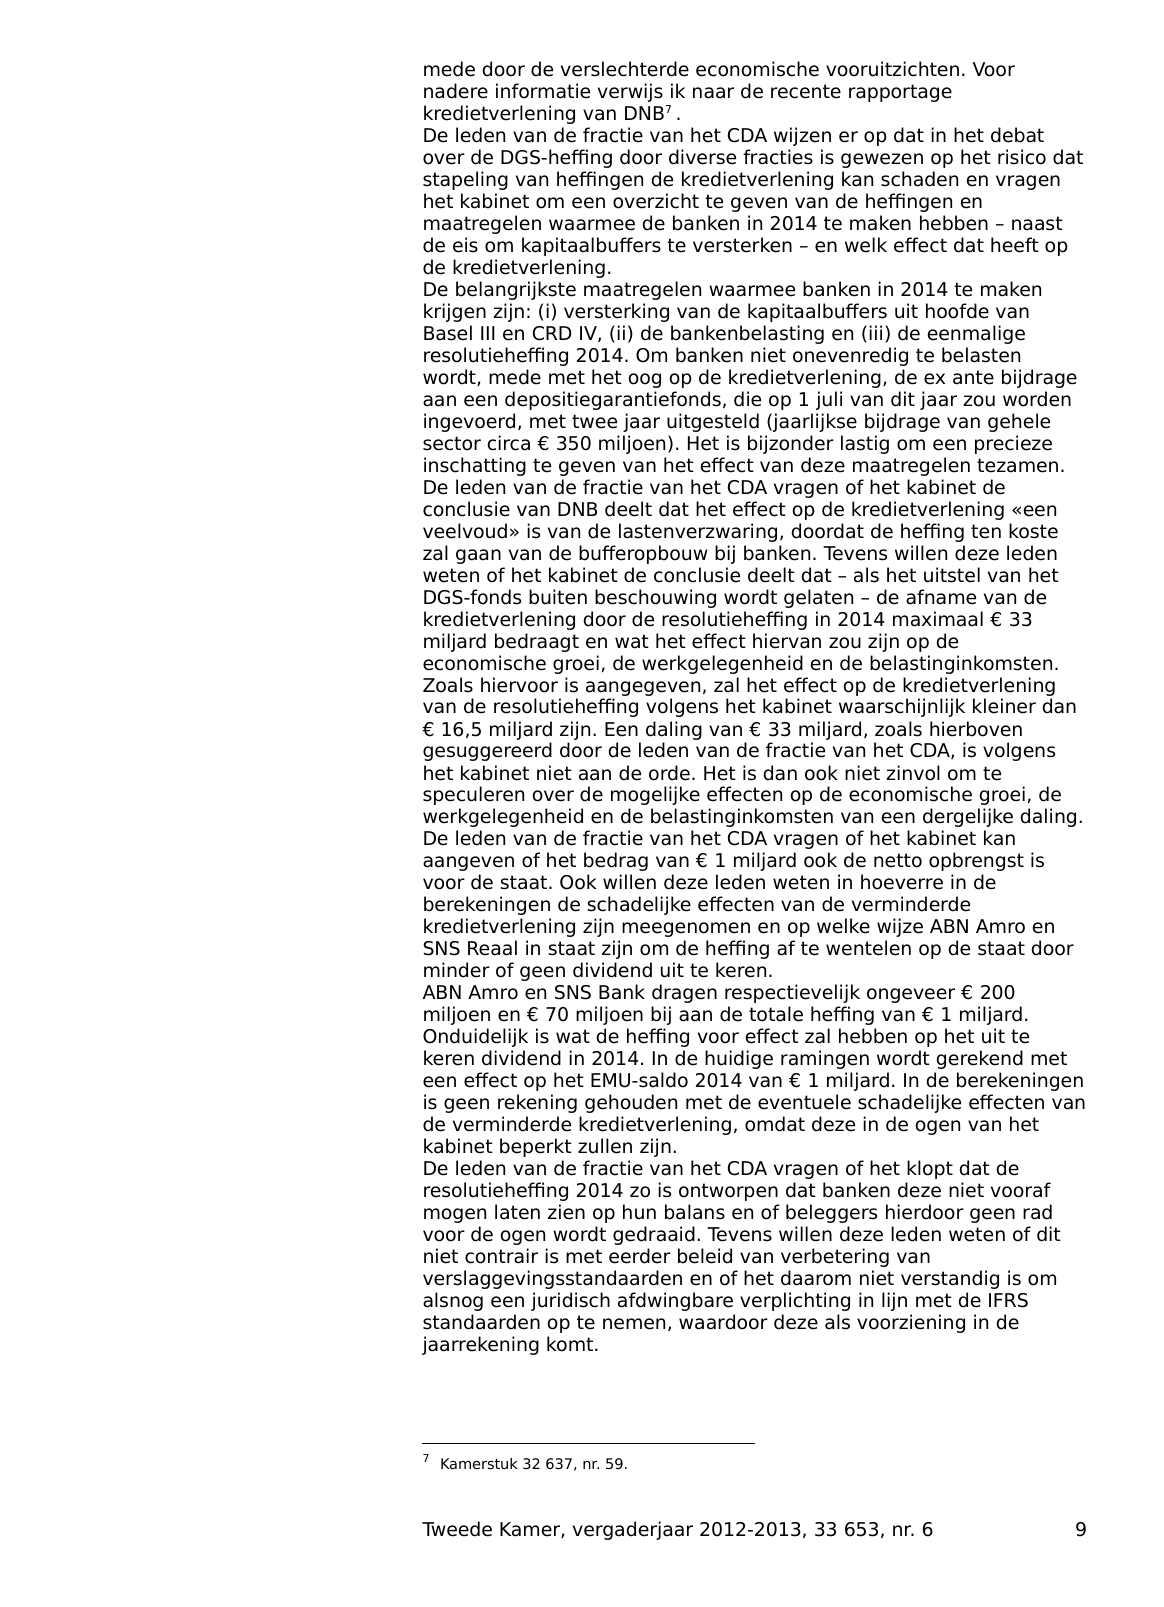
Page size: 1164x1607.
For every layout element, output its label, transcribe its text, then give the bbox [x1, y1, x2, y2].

text Zoals hiervoor is aangegeven, zal het effect op de kredietverlening van de resolutieheffing volgens het kabinet waarschijnlijk kleiner dan € 16,5 miljard zijn. Een daling van € 33 miljard, zoals hierboven gesuggereerd door de leden van de fractie van het CDA, is volgens het kabinet niet aan de orde. Het is dan ook niet zinvol om te speculeren over de mogelijke effecten op de economische groei, de werkgelegenheid en de belastinginkomsten van een dergelijke daling. [422, 674, 1087, 828]
text mede door de verslechterde economische vooruitzichten. Voor nadere informatie verwijs ik naar de recente rapportage kredietverlening van DNB. [422, 59, 1087, 125]
text De leden van de fractie van het CDA vragen of het kabinet de conclusie van DNB deelt dat het effect op de kredietverlening «een veelvoud» is van de lastenverzwaring, doordat de heffing ten koste zal gaan van de bufferopbouw bij banken. Tevens willen deze leden weten of het kabinet de conclusie deelt dat – als het uitstel van het DGS-fonds buiten beschouwing wordt gelaten – de afname van de kredietverlening door de resolutieheffing in 2014 maximaal € 33 miljard bedraagt en wat het effect hiervan zou zijn op de economische groei, de werkgelegenheid en de belastinginkomsten. [422, 477, 1087, 674]
text De leden van de fractie van het CDA wijzen er op dat in het debat over de DGS-heffing door diverse fracties is gewezen op het risico dat stapeling van heffingen de kredietverlening kan schaden en vragen het kabinet om een overzicht te geven van de heffingen en maatregelen waarmee de banken in 2014 te maken hebben – naast de eis om kapitaalbuffers te versterken – en welk effect dat heeft op de kredietverlening. [422, 125, 1087, 279]
text De belangrijkste maatregelen waarmee banken in 2014 te maken krijgen zijn: (i) versterking van de kapitaalbuffers uit hoofde van Basel III en CRD IV, (ii) de bankenbelasting en (iii) de eenmalige resolutieheffing 2014. Om banken niet onevenredig te belasten wordt, mede met het oog op de kredietverlening, de ex ante bijdrage aan een depositiegarantiefonds, die op 1 juli van dit jaar zou worden ingevoerd, met twee jaar uitgesteld (jaarlijkse bijdrage van gehele sector circa € 350 miljoen). Het is bijzonder lastig om een precieze inschatting te geven van het effect van deze maatregelen tezamen. [422, 279, 1087, 477]
text De leden van de fractie van het CDA vragen of het kabinet kan aangeven of het bedrag van € 1 miljard ook de netto opbrengst is voor de staat. Ook willen deze leden weten in hoeverre in de berekeningen de schadelijke effecten van de verminderde kredietverlening zijn meegenomen en op welke wijze ABN Amro en SNS Reaal in staat zijn om de heffing af te wentelen op de staat door minder of geen dividend uit te keren. [422, 828, 1087, 982]
text De leden van de fractie van het CDA vragen of het klopt dat de resolutieheffing 2014 zo is ontworpen dat banken deze niet vooraf mogen laten zien op hun balans en of beleggers hierdoor geen rad voor de ogen wordt gedraaid. Tevens willen deze leden weten of dit niet contrair is met eerder beleid van verbetering van verslaggevingsstandaarden en of het daarom niet verstandig is om alsnog een juridisch afdwingbare verplichting in lijn met de IFRS standaarden op te nemen, waardoor deze als voorziening in de jaarrekening komt. [422, 1158, 1087, 1356]
text ABN Amro en SNS Bank dragen respectievelijk ongeveer € 200 miljoen en € 70 miljoen bij aan de totale heffing van € 1 miljard. Onduidelijk is wat de heffing voor effect zal hebben op het uit te keren dividend in 2014. In de huidige ramingen wordt gerekend met een effect op het EMU-saldo 2014 van € 1 miljard. In de berekeningen is geen rekening gehouden met de eventuele schadelijke effecten van de verminderde kredietverlening, omdat deze in de ogen van het kabinet beperkt zullen zijn. [422, 982, 1087, 1158]
text Kamerstuk 32 637, nr. 59. [422, 1452, 1087, 1474]
